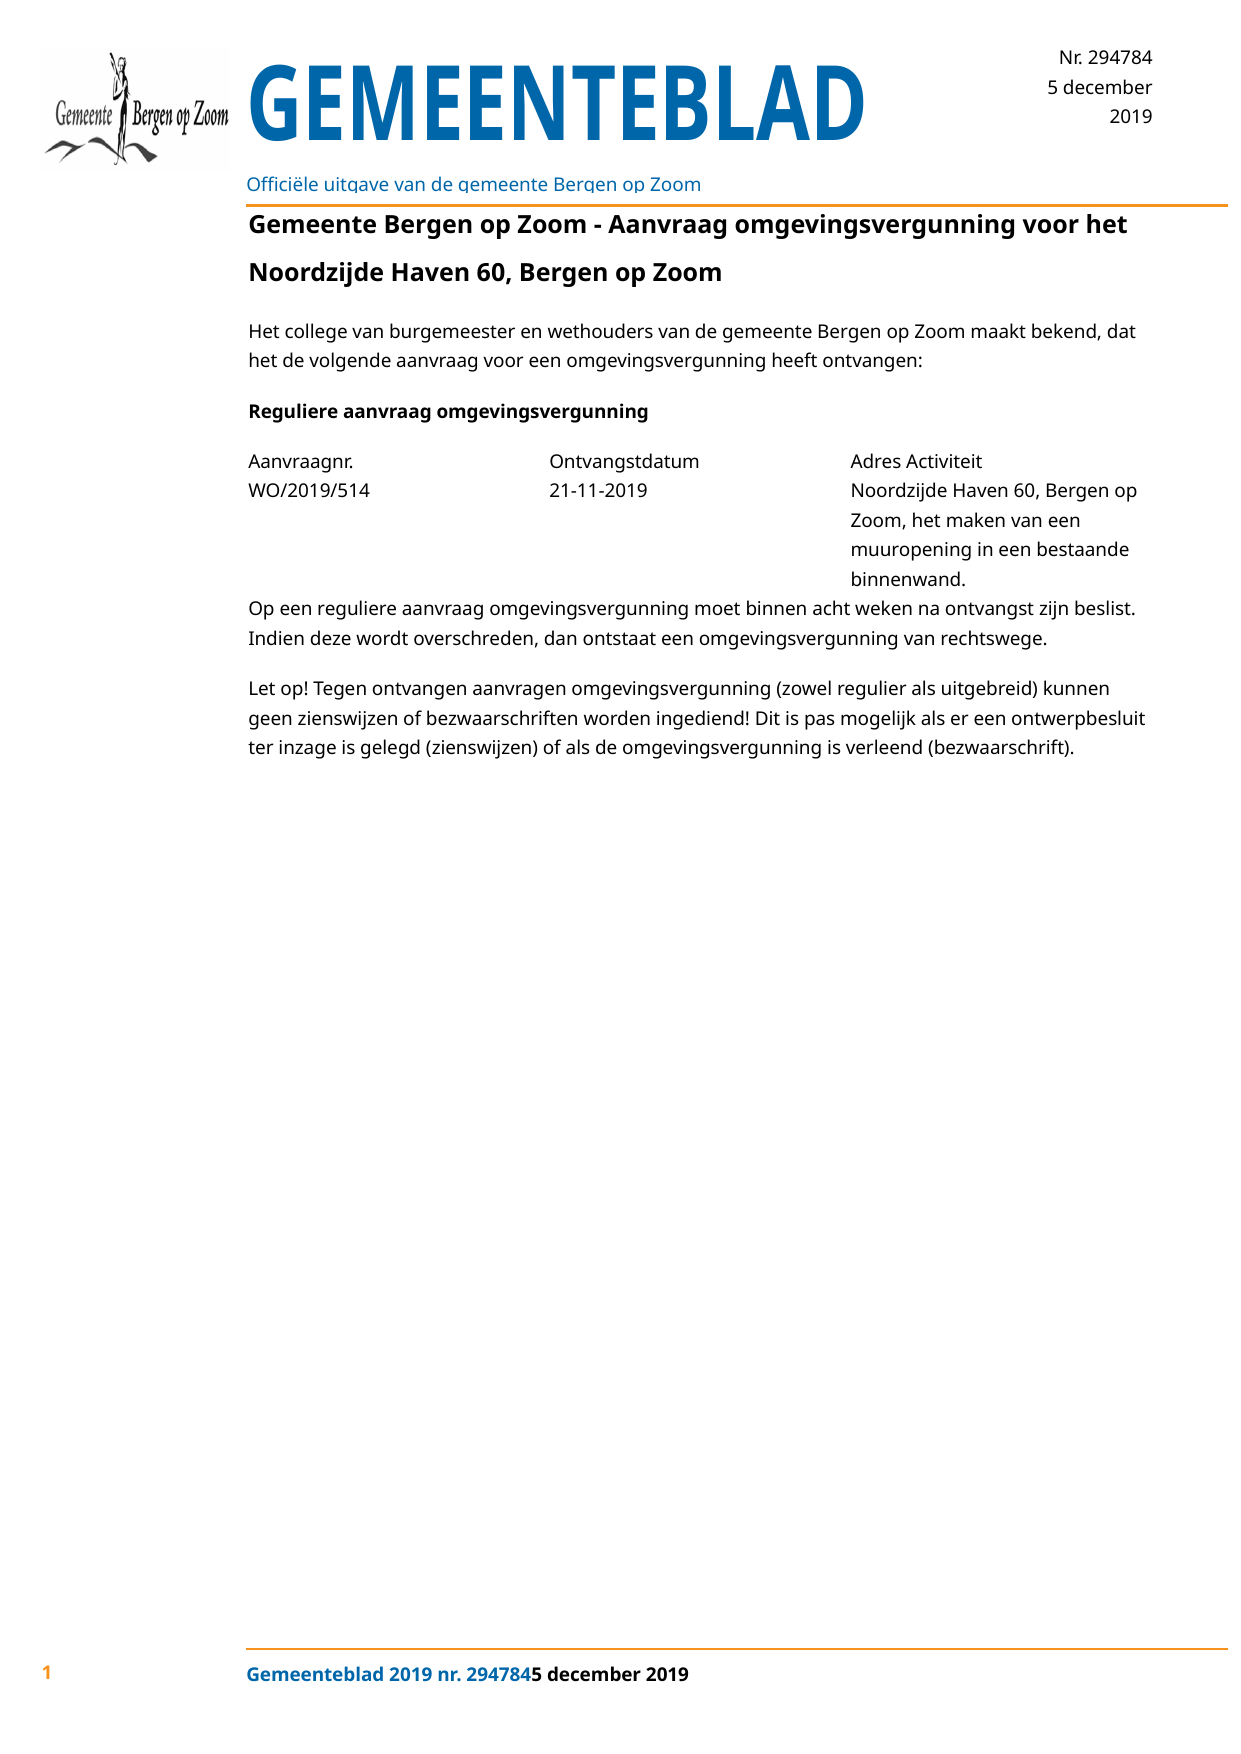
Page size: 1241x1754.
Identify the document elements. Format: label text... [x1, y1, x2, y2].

text Het college van burgemeester en wethouders van de gemeente Bergen op Zoom maakt bekend, dat het de volgende aanvraag voor een omgevingsvergunning heeft ontvangen: [248, 318, 1152, 373]
text Gemeente Bergen op Zoom - Aanvraag omgevingsvergunning voor het Noordzijde Haven 60, Bergen op Zoom [248, 207, 1152, 288]
table_header 21-11-2019 [549, 478, 850, 592]
table_header Adres Activiteit [850, 449, 1152, 474]
text Reguliere aanvraag omgevingsvergunning [248, 398, 1152, 424]
picture [41, 47, 231, 172]
text Op een reguliere aanvraag omgevingsvergunning moet binnen acht weken na ontvangst zijn beslist. Indien deze wordt overschreden, dan ontstaat een omgevingsvergunning van rechtswege. [248, 595, 1152, 651]
table_header Aanvraagnr. [248, 449, 549, 474]
text Let op! Tegen ontvangen aanvragen omgevingsvergunning (zowel regulier als uitgebreid) kunnen geen zienswijzen of bezwaarschriften worden ingediend! Dit is pas mogelijk als er een ontwerpbesluit ter inzage is gelegd (zienswijzen) of als de omgevingsvergunning is verleend (bezwaarschrift). [248, 675, 1152, 760]
table_header Ontvangstdatum [549, 449, 850, 474]
table_header Noordzijde Haven 60, Bergen op Zoom, het maken van een muuropening in een bestaande binnenwand. [850, 478, 1152, 592]
table_header WO/2019/514 [248, 478, 549, 592]
